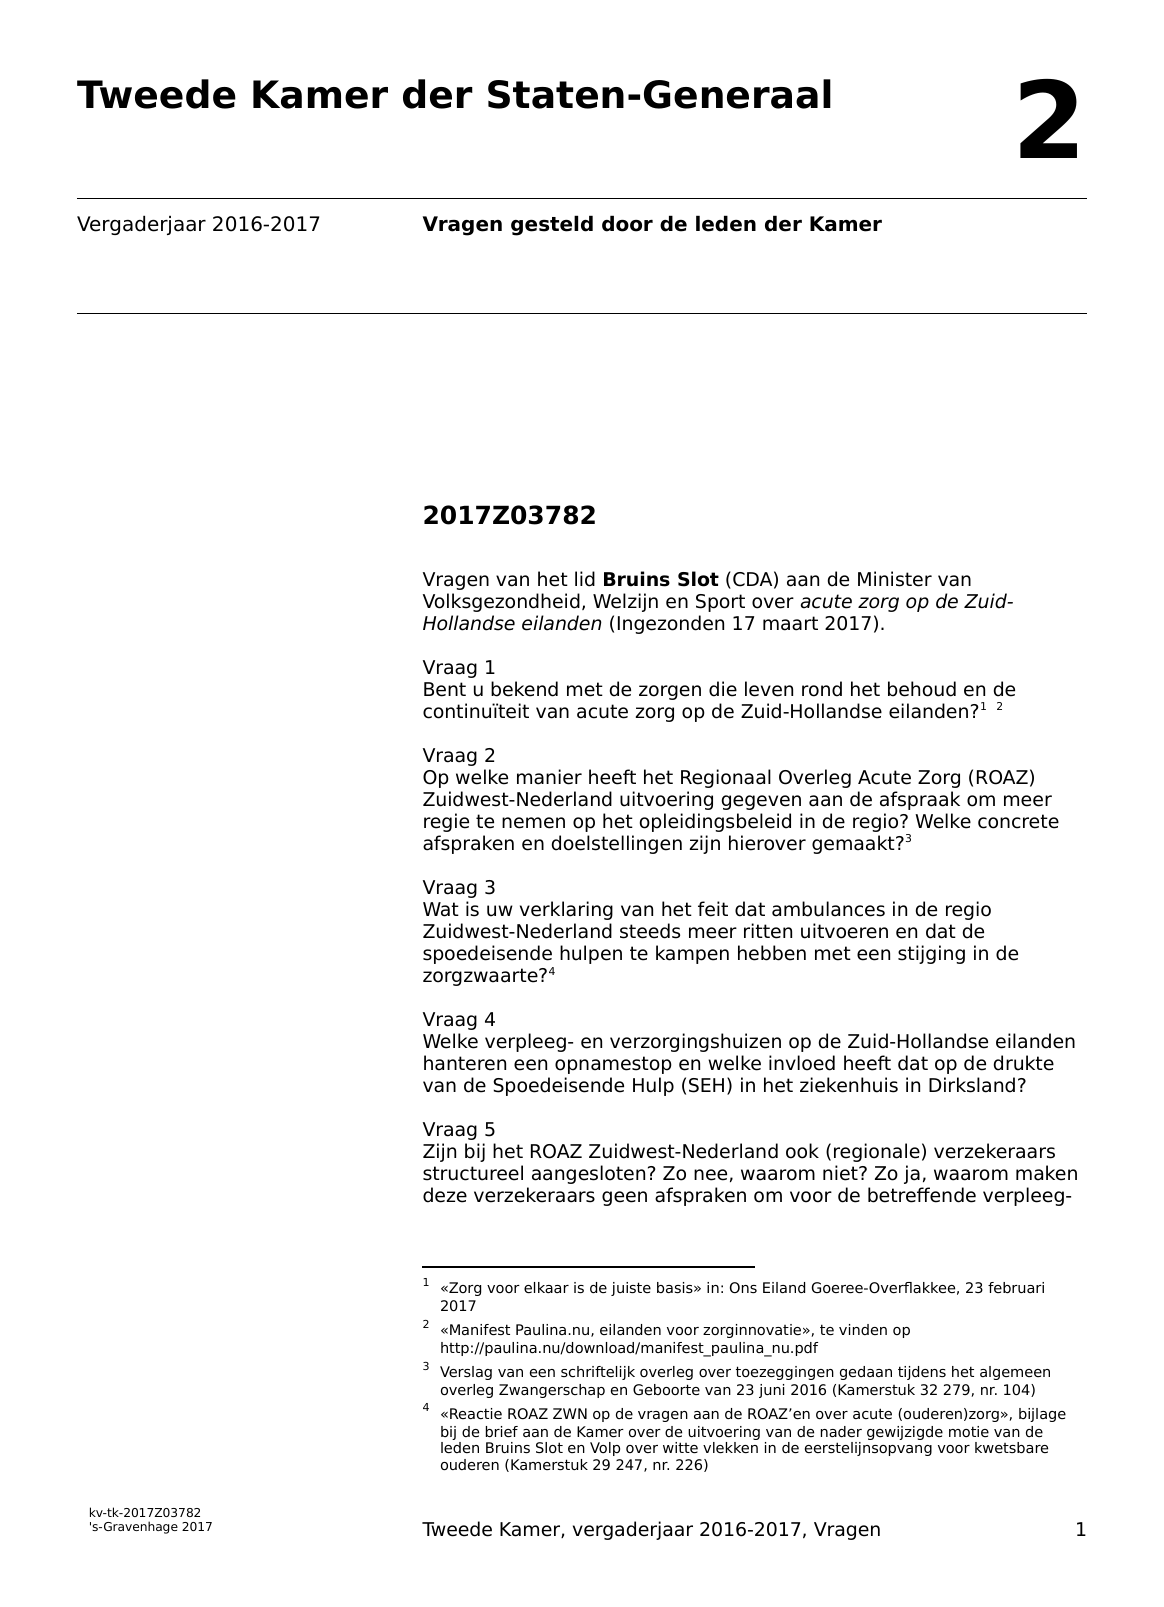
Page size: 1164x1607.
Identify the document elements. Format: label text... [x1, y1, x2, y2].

text Op welke manier heeft het Regionaal Overleg Acute Zorg (ROAZ) Zuidwest-Nederland uitvoering gegeven aan de afspraak om meer regie te nemen op het opleidingsbeleid in de regio? Welke concrete afspraken en doelstellingen zijn hierover gemaakt? [422, 767, 1087, 855]
text Vragen van het lid Bruins Slot (CDA) aan de Minister van Volksgezondheid, Welzijn en Sport over acute zorg op de Zuid-Hollandse eilanden (Ingezonden 17 maart 2017). [422, 569, 1087, 635]
text Welke verpleeg- en verzorgingshuizen op de Zuid-Hollandse eilanden hanteren een opnamestop en welke invloed heeft dat op de drukte van de Spoedeisende Hulp (SEH) in het ziekenhuis in Dirksland? [422, 1031, 1087, 1097]
text Vraag 5 [422, 1119, 1087, 1141]
table_cell Vergaderjaar 2016-2017 [77, 199, 422, 313]
table_cell Vragen gesteld door de leden der Kamer [422, 199, 1087, 313]
text 's-Gravenhage 2017 [88, 1520, 323, 1534]
text «Manifest Paulina.nu, eilanden voor zorginnovatie», te vinden op http://paulina.nu/download/manifest_paulina_nu.pdf [422, 1318, 1087, 1357]
text Bent u bekend met de zorgen die leven rond het behoud en de continuïteit van acute zorg op de Zuid-Hollandse eilanden? [422, 679, 1087, 723]
text Vraag 3 [422, 877, 1087, 899]
text Vraag 4 [422, 1009, 1087, 1031]
text Vraag 2 [422, 745, 1087, 767]
text «Zorg voor elkaar is de juiste basis» in: Ons Eiland Goeree-Overflakkee, 23 februari 2017 [422, 1276, 1087, 1315]
text kv-tk-2017Z03782 [88, 1506, 323, 1520]
text Vraag 1 [422, 657, 1087, 679]
text «Reactie ROAZ ZWN op de vragen aan de ROAZ’en over acute (ouderen)zorg», bijlage bij de brief aan de Kamer over de uitvoering van de nader gewijzigde motie van de leden Bruins Slot en Volp over witte vlekken in de eerstelijnsopvang voor kwetsbare ouderen (Kamerstuk 29 247, nr. 226) [422, 1402, 1087, 1474]
table_header Tweede Kamer der Staten-Generaal [77, 59, 886, 198]
text Verslag van een schriftelijk overleg over toezeggingen gedaan tijdens het algemeen overleg Zwangerschap en Geboorte van 23 juni 2016 (Kamerstuk 32 279, nr. 104) [422, 1360, 1087, 1399]
text Wat is uw verklaring van het feit dat ambulances in de regio Zuidwest-Nederland steeds meer ritten uitvoeren en dat de spoedeisende hulpen te kampen hebben met een stijging in de zorgzwaarte? [422, 899, 1087, 987]
table_header 2 [886, 59, 1087, 198]
text Zijn bij het ROAZ Zuidwest-Nederland ook (regionale) verzekeraars structureel aangesloten? Zo nee, waarom niet? Zo ja, waarom maken deze verzekeraars geen afspraken om voor de betreffende verpleeg- [422, 1141, 1087, 1207]
text 2017Z03782 [422, 501, 1087, 531]
